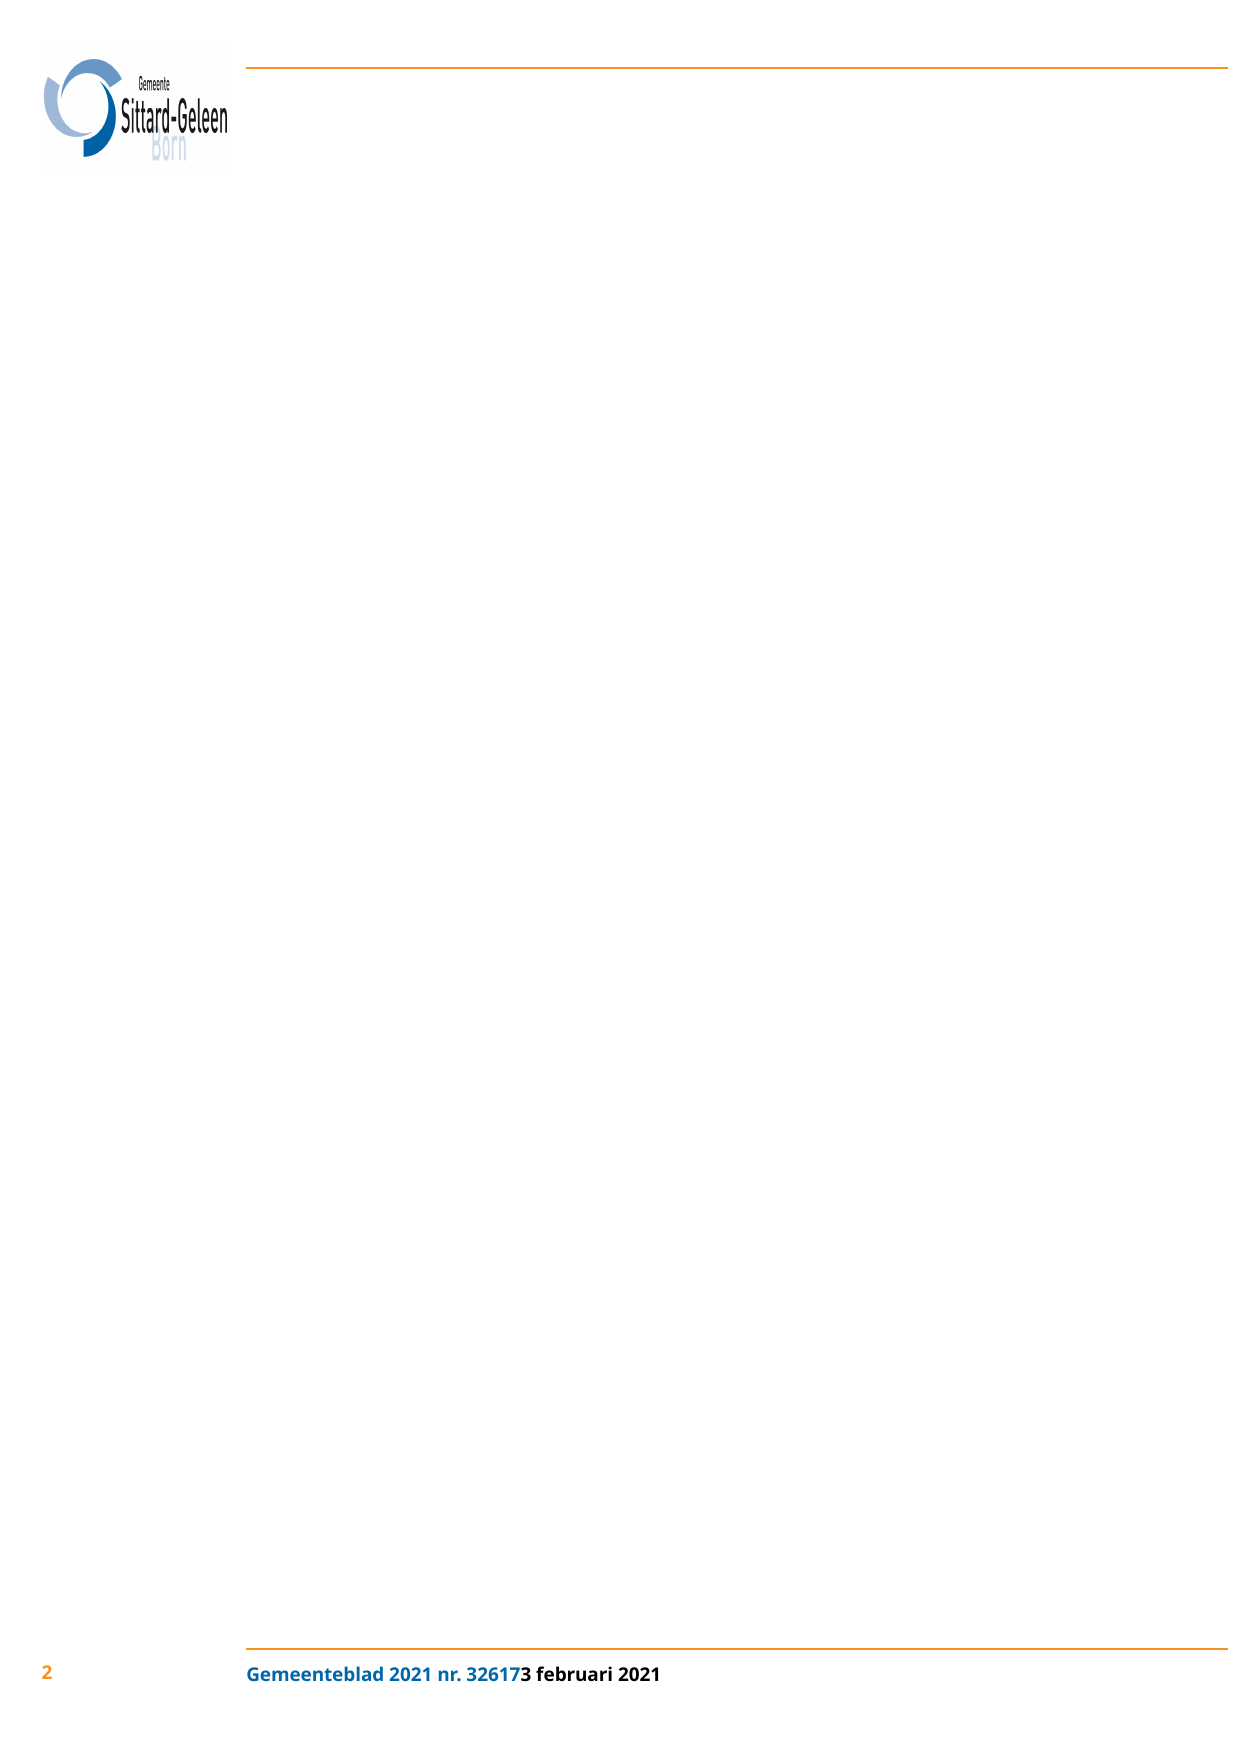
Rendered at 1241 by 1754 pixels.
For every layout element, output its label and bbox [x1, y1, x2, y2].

picture [41, 47, 231, 172]
